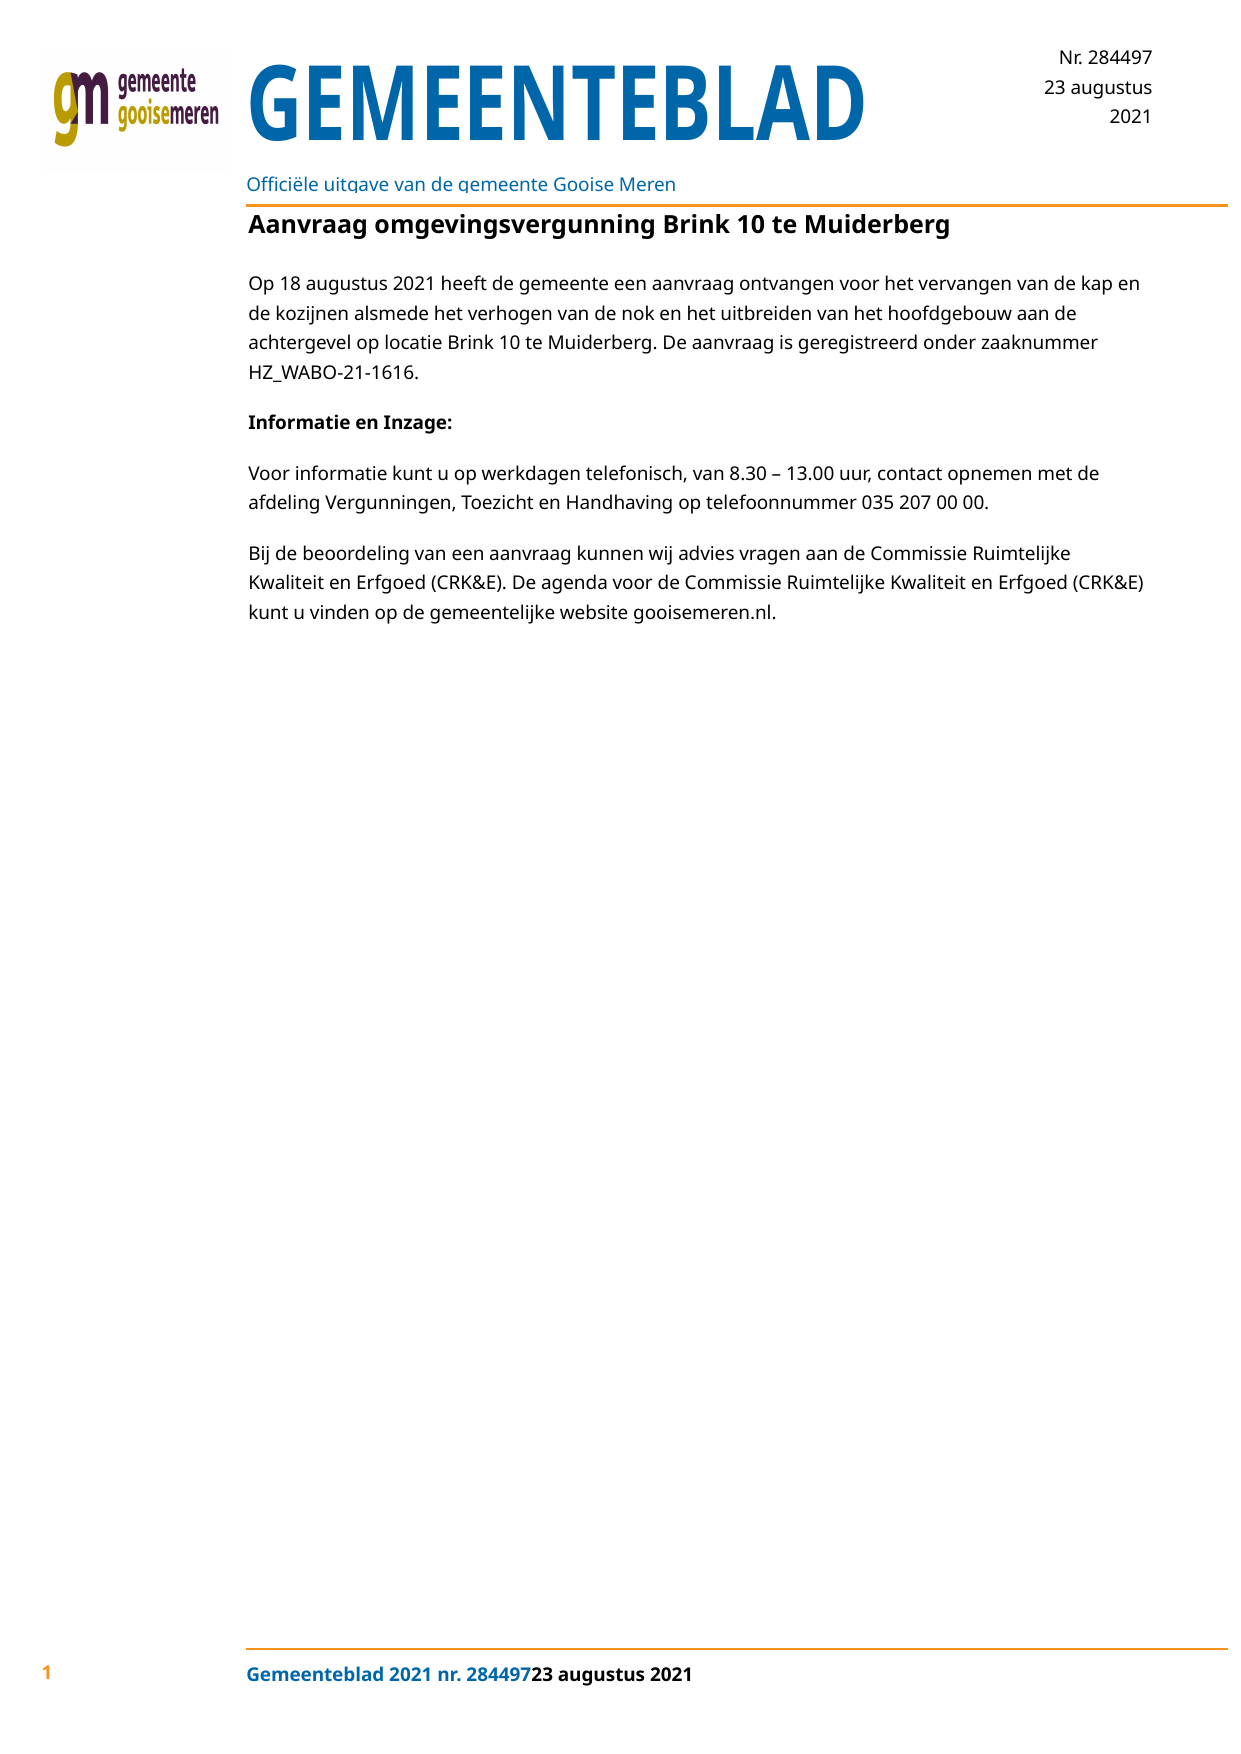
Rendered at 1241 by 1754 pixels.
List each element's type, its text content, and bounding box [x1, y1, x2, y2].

text Voor informatie kunt u op werkdagen telefonisch, van 8.30 – 13.00 uur, contact opnemen met de afdeling Vergunningen, Toezicht en Handhaving op telefoonnummer 035 207 00 00. [248, 460, 1152, 515]
text Aanvraag omgevingsvergunning Brink 10 te Muiderberg [248, 207, 1152, 241]
text Informatie en Inzage: [248, 409, 1152, 435]
text Op 18 augustus 2021 heeft de gemeente een aanvraag ontvangen voor het vervangen van de kap en de kozijnen alsmede het verhogen van de nok en het uitbreiden van het hoofdgebouw aan de achtergevel op locatie Brink 10 te Muiderberg. De aanvraag is geregistreerd onder zaaknummer HZ_WABO-21-1616. [248, 270, 1152, 385]
picture [41, 47, 231, 172]
text Bij de beoordeling van een aanvraag kunnen wij advies vragen aan de Commissie Ruimtelijke Kwaliteit en Erfgoed (CRK&E). De agenda voor de Commissie Ruimtelijke Kwaliteit en Erfgoed (CRK&E) kunt u vinden op de gemeentelijke website gooisemeren.nl. [248, 540, 1152, 625]
